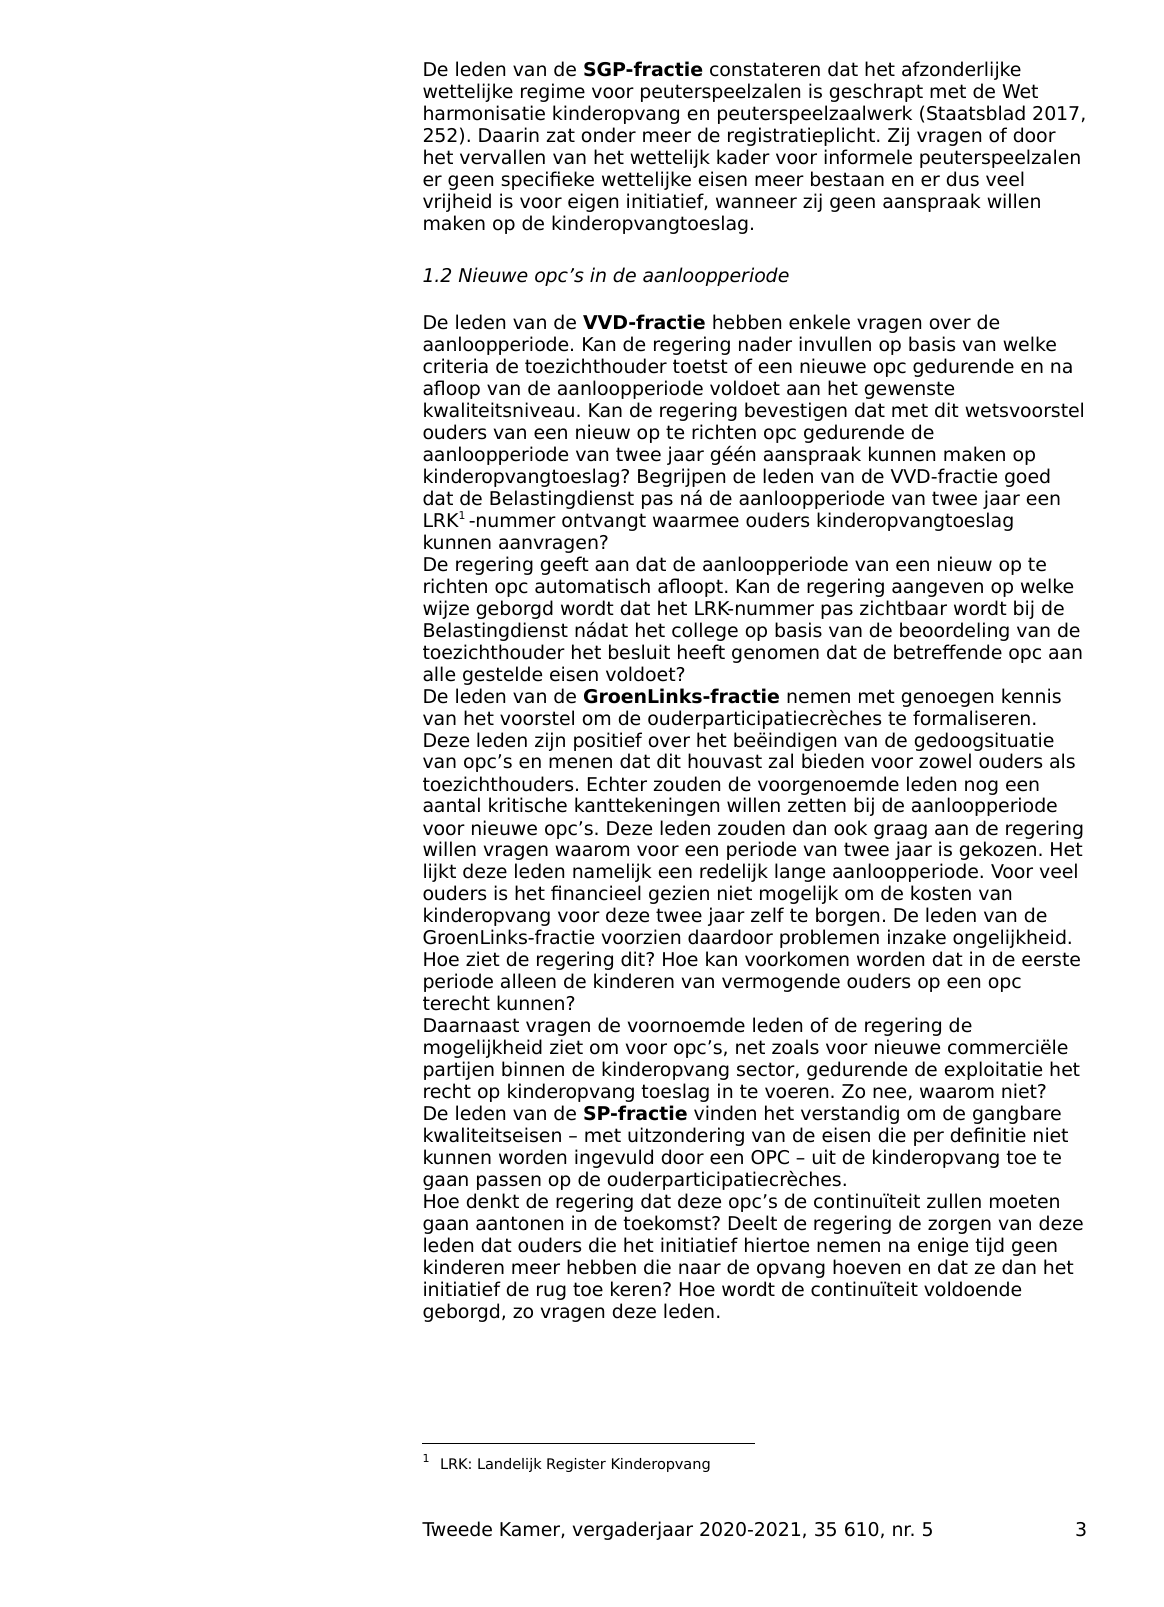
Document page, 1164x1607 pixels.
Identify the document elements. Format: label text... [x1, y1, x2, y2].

text De leden van de SGP-fractie constateren dat het afzonderlijke wettelijke regime voor peuterspeelzalen is geschrapt met de Wet harmonisatie kinderopvang en peuterspeelzaalwerk (Staatsblad 2017, 252). Daarin zat onder meer de registratieplicht. Zij vragen of door het vervallen van het wettelijk kader voor informele peuterspeelzalen er geen specifieke wettelijke eisen meer bestaan en er dus veel vrijheid is voor eigen initiatief, wanneer zij geen aanspraak willen maken op de kinderopvangtoeslag. [422, 59, 1087, 235]
subtitle 1.2 Nieuwe opc’s in de aanloopperiode [422, 265, 1087, 287]
text De leden van de SP-fractie vinden het verstandig om de gangbare kwaliteitseisen – met uitzondering van de eisen die per definitie niet kunnen worden ingevuld door een OPC – uit de kinderopvang toe te gaan passen op de ouderparticipatiecrèches. [422, 1103, 1087, 1191]
text Daarnaast vragen de voornoemde leden of de regering de mogelijkheid ziet om voor opc’s, net zoals voor nieuwe commerciële partijen binnen de kinderopvang sector, gedurende de exploitatie het recht op kinderopvang toeslag in te voeren. Zo nee, waarom niet? [422, 1015, 1087, 1103]
text De leden van de VVD-fractie hebben enkele vragen over de aanloopperiode. Kan de regering nader invullen op basis van welke criteria de toezichthouder toetst of een nieuwe opc gedurende en na afloop van de aanloopperiode voldoet aan het gewenste kwaliteitsniveau. Kan de regering bevestigen dat met dit wetsvoorstel ouders van een nieuw op te richten opc gedurende de aanloopperiode van twee jaar géén aanspraak kunnen maken op kinderopvangtoeslag? Begrijpen de leden van de VVD-fractie goed dat de Belastingdienst pas ná de aanloopperiode van twee jaar een LRK-nummer ontvangt waarmee ouders kinderopvangtoeslag kunnen aanvragen? [422, 312, 1087, 554]
text De regering geeft aan dat de aanloopperiode van een nieuw op te richten opc automatisch afloopt. Kan de regering aangeven op welke wijze geborgd wordt dat het LRK-nummer pas zichtbaar wordt bij de Belastingdienst nádat het college op basis van de beoordeling van de toezichthouder het besluit heeft genomen dat de betreffende opc aan alle gestelde eisen voldoet? [422, 554, 1087, 686]
text De leden van de GroenLinks-fractie nemen met genoegen kennis van het voorstel om de ouderparticipatiecrèches te formaliseren. Deze leden zijn positief over het beëindigen van de gedoogsituatie van opc’s en menen dat dit houvast zal bieden voor zowel ouders als toezichthouders. Echter zouden de voorgenoemde leden nog een aantal kritische kanttekeningen willen zetten bij de aanloopperiode voor nieuwe opc’s. Deze leden zouden dan ook graag aan de regering willen vragen waarom voor een periode van twee jaar is gekozen. Het lijkt deze leden namelijk een redelijk lange aanloopperiode. Voor veel ouders is het financieel gezien niet mogelijk om de kosten van kinderopvang voor deze twee jaar zelf te borgen. De leden van de GroenLinks-fractie voorzien daardoor problemen inzake ongelijkheid. Hoe ziet de regering dit? Hoe kan voorkomen worden dat in de eerste periode alleen de kinderen van vermogende ouders op een opc terecht kunnen? [422, 686, 1087, 1015]
text Hoe denkt de regering dat deze opc’s de continuïteit zullen moeten gaan aantonen in de toekomst? Deelt de regering de zorgen van deze leden dat ouders die het initiatief hiertoe nemen na enige tijd geen kinderen meer hebben die naar de opvang hoeven en dat ze dan het initiatief de rug toe keren? Hoe wordt de continuïteit voldoende geborgd, zo vragen deze leden. [422, 1191, 1087, 1323]
text LRK: Landelijk Register Kinderopvang [422, 1452, 1087, 1474]
